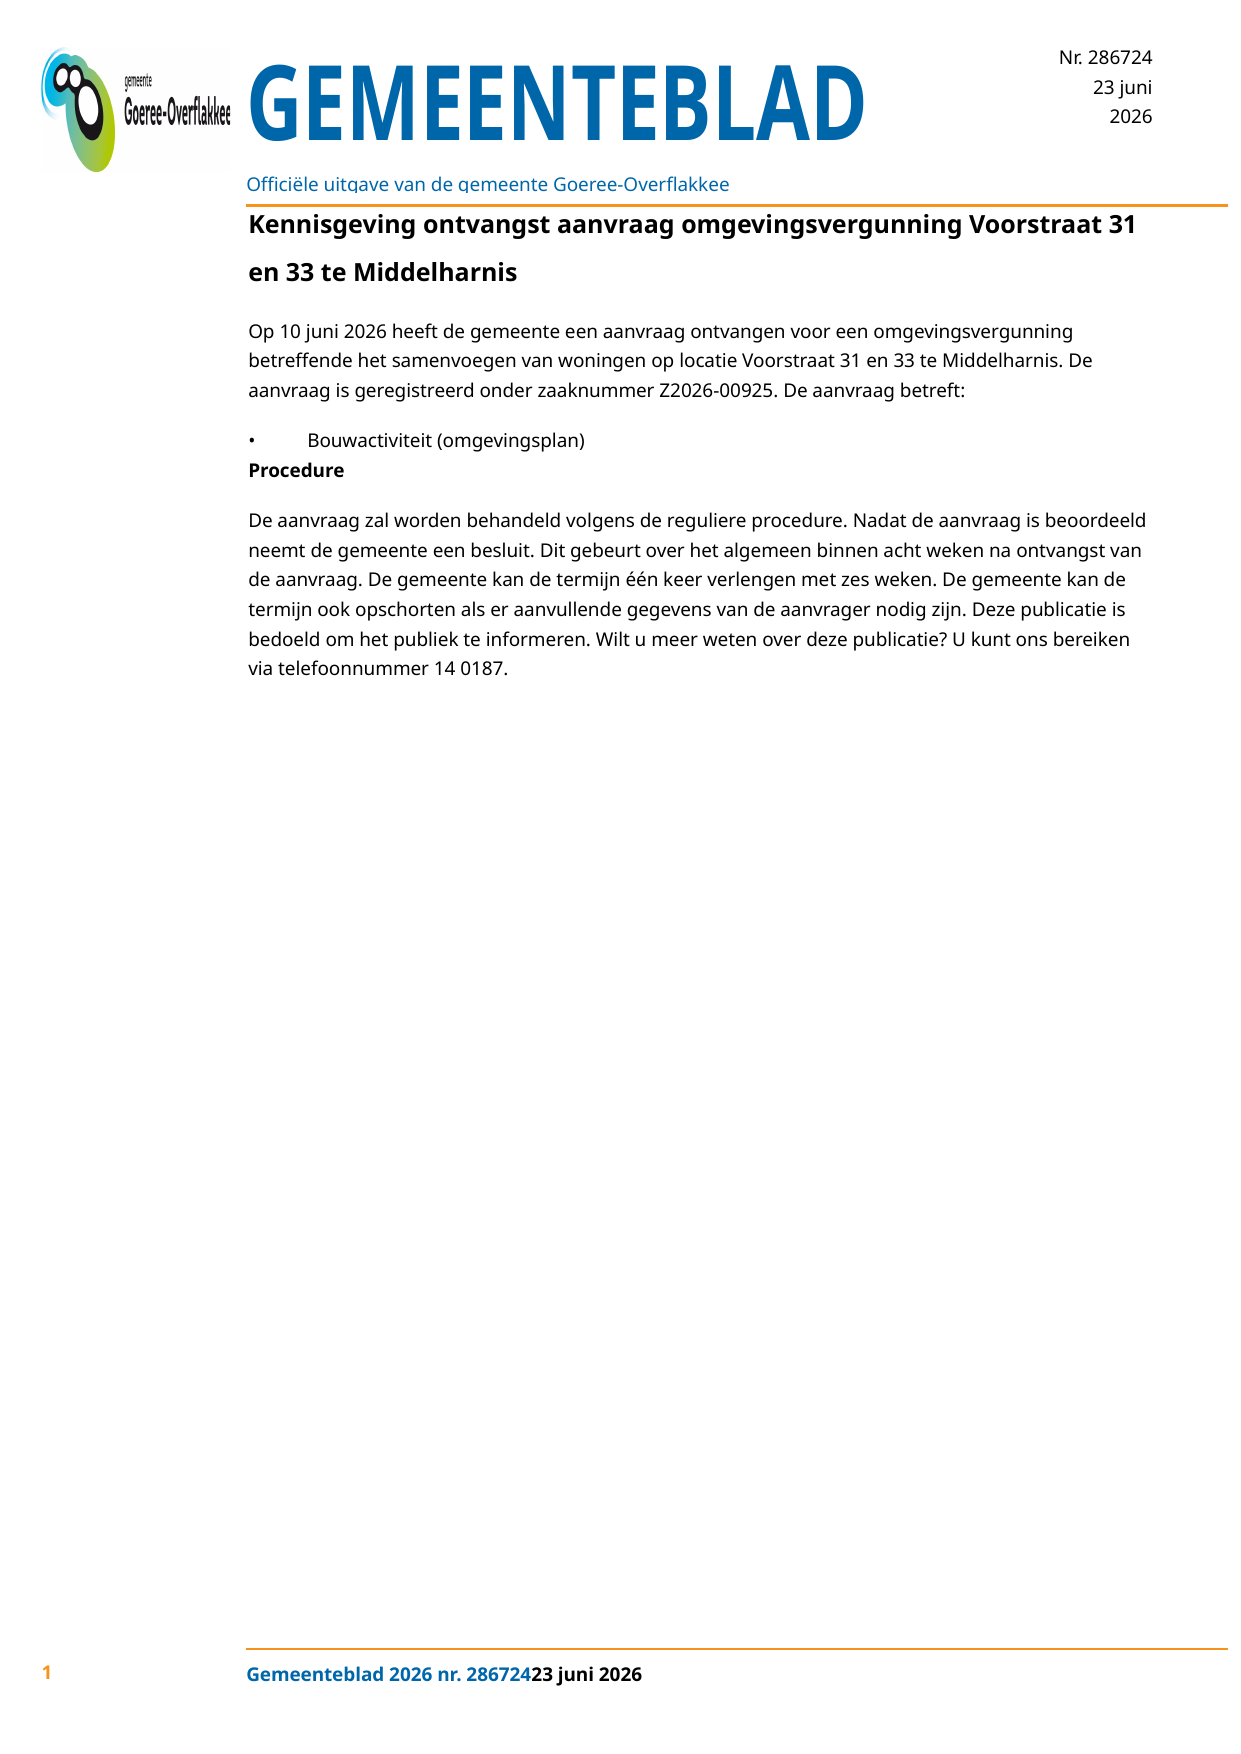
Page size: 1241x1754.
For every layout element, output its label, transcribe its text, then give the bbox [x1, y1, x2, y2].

text De aanvraag zal worden behandeld volgens de reguliere procedure. Nadat de aanvraag is beoordeeld neemt de gemeente een besluit. Dit gebeurt over het algemeen binnen acht weken na ontvangst van de aanvraag. De gemeente kan de termijn één keer verlengen met zes weken. De gemeente kan de termijn ook opschorten als er aanvullende gegevens van de aanvrager nodig zijn. Deze publicatie is bedoeld om het publiek te informeren. Wilt u meer weten over deze publicatie? U kunt ons bereiken via telefoonnummer 14 0187. [248, 507, 1152, 681]
text Op 10 juni 2026 heeft de gemeente een aanvraag ontvangen voor een omgevingsvergunning betreffende het samenvoegen van woningen op locatie Voorstraat 31 en 33 te Middelharnis. De aanvraag is geregistreerd onder zaaknummer Z2026-00925. De aanvraag betreft: [248, 318, 1152, 403]
list Bouwactiviteit (omgevingsplan) [248, 427, 1152, 453]
text Procedure [248, 457, 1152, 483]
text Kennisgeving ontvangst aanvraag omgevingsvergunning Voorstraat 31 en 33 te Middelharnis [248, 207, 1152, 288]
picture [41, 47, 231, 172]
